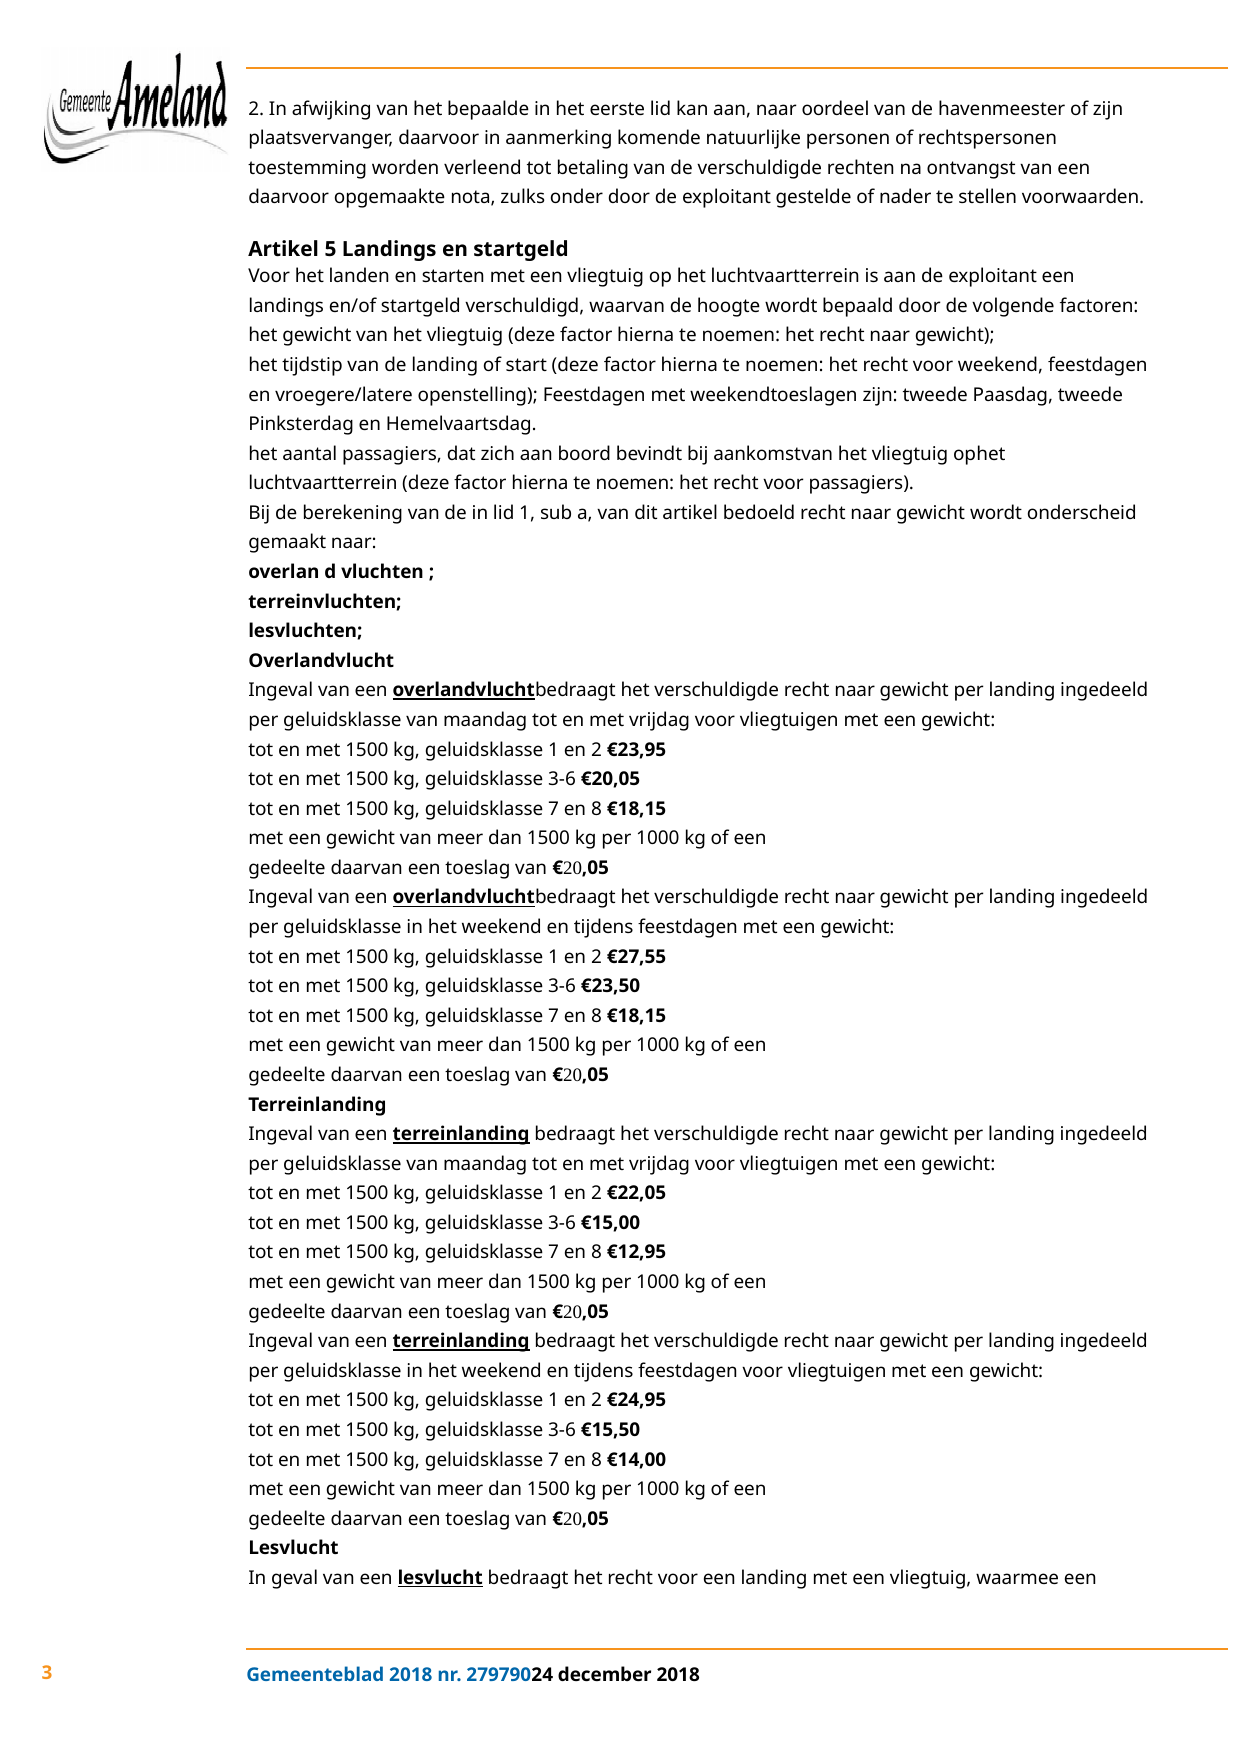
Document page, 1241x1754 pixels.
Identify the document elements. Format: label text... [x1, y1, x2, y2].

text Ingeval van een terreinlanding bedraagt het verschuldigde recht naar gewicht per landing ingedeeld per geluidsklasse van maandag tot en met vrijdag voor vliegtuigen met een gewicht: [248, 1120, 1152, 1176]
text tot en met 1500 kg, geluidsklasse 1 en 2 €24,95 [248, 1387, 1152, 1412]
text tot en met 1500 kg, geluidsklasse 3-6 €20,05 [248, 765, 1152, 791]
text Artikel 5 Landings en startgeld [248, 234, 1152, 262]
text Lesvlucht [248, 1534, 1152, 1560]
text lesvluchten; [248, 617, 1152, 643]
text tot en met 1500 kg, geluidsklasse 7 en 8 €14,00 [248, 1446, 1152, 1471]
text gedeelte daarvan een toeslag van €,05 [248, 1298, 1152, 1323]
text met een gewicht van meer dan 1500 kg per 1000 kg of een [248, 1032, 1152, 1057]
text tot en met 1500 kg, geluidsklasse 3-6 €15,00 [248, 1209, 1152, 1235]
text tot en met 1500 kg, geluidsklasse 1 en 2 €22,05 [248, 1179, 1152, 1205]
text tot en met 1500 kg, geluidsklasse 1 en 2 €27,55 [248, 943, 1152, 968]
text overlan d vluchten ; [248, 558, 1152, 584]
text tot en met 1500 kg, geluidsklasse 3-6 €15,50 [248, 1416, 1152, 1442]
text met een gewicht van meer dan 1500 kg per 1000 kg of een [248, 1475, 1152, 1501]
text terreinvluchten; [248, 588, 1152, 613]
text Voor het landen en starten met een vliegtuig op het luchtvaartterrein is aan de exploitant een landings en/of startgeld verschuldigd, waarvan de hoogte wordt bepaald door de volgende factoren: [248, 262, 1152, 318]
text tot en met 1500 kg, geluidsklasse 3-6 €23,50 [248, 972, 1152, 998]
text tot en met 1500 kg, geluidsklasse 7 en 8 €18,15 [248, 1002, 1152, 1028]
text tot en met 1500 kg, geluidsklasse 7 en 8 €12,95 [248, 1239, 1152, 1264]
text met een gewicht van meer dan 1500 kg per 1000 kg of een [248, 1268, 1152, 1294]
text het gewicht van het vliegtuig (deze factor hierna te noemen: het recht naar gewicht); [248, 322, 1152, 347]
text het aantal passagiers, dat zich aan boord bevindt bij aankomstvan het vliegtuig ophet luchtvaartterrein (deze factor hierna te noemen: het recht voor passagiers). [248, 440, 1152, 495]
text met een gewicht van meer dan 1500 kg per 1000 kg of een [248, 824, 1152, 850]
text het tijdstip van de landing of start (deze factor hierna te noemen: het recht voor weekend, feestdagen en vroegere/latere openstelling); Feestdagen met weekendtoeslagen zijn: tweede Paasdag, tweede Pinksterdag en Hemelvaartsdag. [248, 351, 1152, 436]
picture [41, 47, 231, 172]
text tot en met 1500 kg, geluidsklasse 1 en 2 €23,95 [248, 736, 1152, 761]
text Overlandvlucht [248, 647, 1152, 673]
text Ingeval van een overlandvluchtbedraagt het verschuldigde recht naar gewicht per landing ingedeeld per geluidsklasse in het weekend en tijdens feestdagen met een gewicht: [248, 884, 1152, 939]
text Ingeval van een overlandvluchtbedraagt het verschuldigde recht naar gewicht per landing ingedeeld per geluidsklasse van maandag tot en met vrijdag voor vliegtuigen met een gewicht: [248, 677, 1152, 732]
text In geval van een lesvlucht bedraagt het recht voor een landing met een vliegtuig, waarmee een [248, 1564, 1152, 1590]
text tot en met 1500 kg, geluidsklasse 7 en 8 €18,15 [248, 795, 1152, 821]
text gedeelte daarvan een toeslag van €,05 [248, 1061, 1152, 1087]
text gedeelte daarvan een toeslag van €,05 [248, 854, 1152, 880]
text gedeelte daarvan een toeslag van €,05 [248, 1505, 1152, 1531]
text Terreinlanding [248, 1091, 1152, 1116]
text Ingeval van een terreinlanding bedraagt het verschuldigde recht naar gewicht per landing ingedeeld per geluidsklasse in het weekend en tijdens feestdagen voor vliegtuigen met een gewicht: [248, 1327, 1152, 1383]
text 2. In afwijking van het bepaalde in het eerste lid kan aan, naar oordeel van de havenmeester of zijn plaatsvervanger, daarvoor in aanmerking komende natuurlijke personen of rechtspersonen toestemming worden verleend tot betaling van de verschuldigde rechten na ontvangst van een daarvoor opgemaakte nota, zulks onder door de exploitant gestelde of nader te stellen voorwaarden. [248, 95, 1152, 209]
text Bij de berekening van de in lid 1, sub a, van dit artikel bedoeld recht naar gewicht wordt onderscheid gemaakt naar: [248, 499, 1152, 554]
